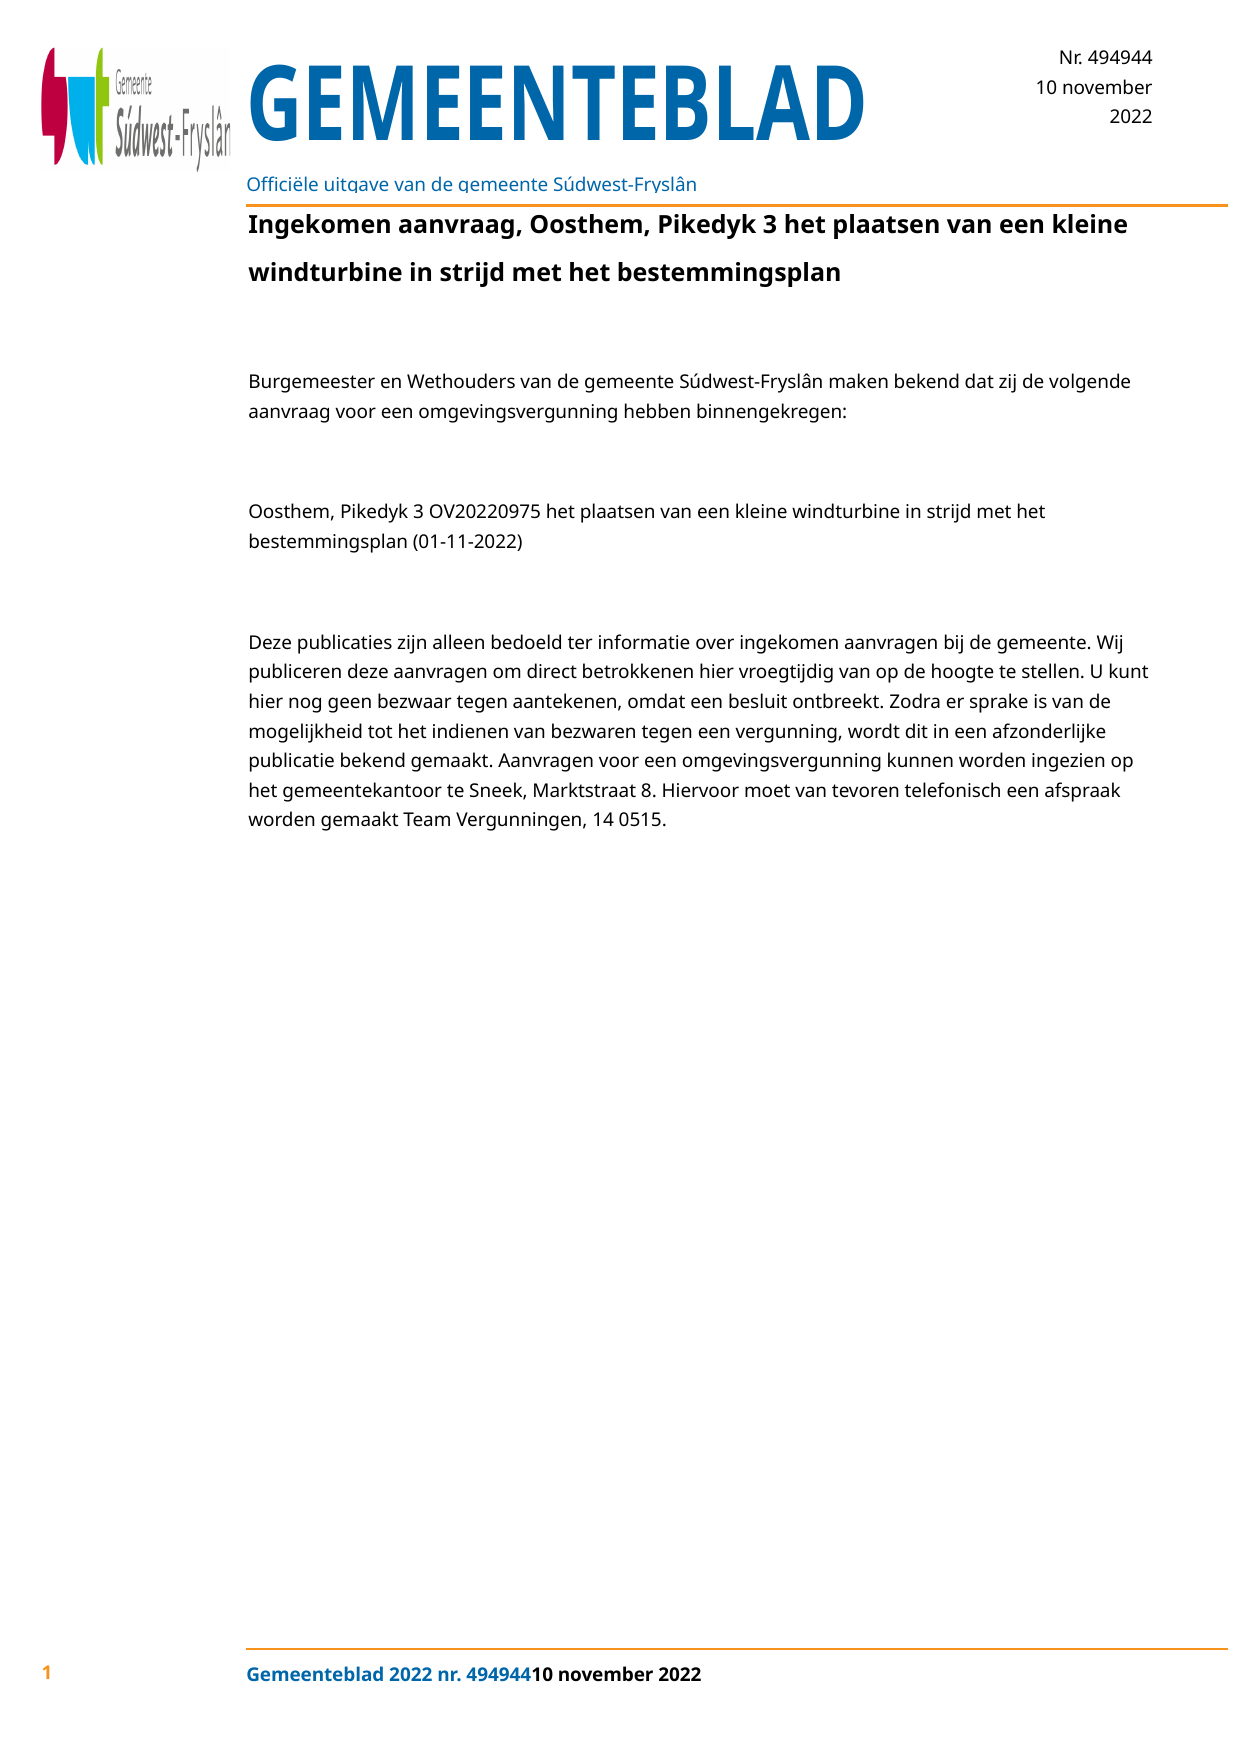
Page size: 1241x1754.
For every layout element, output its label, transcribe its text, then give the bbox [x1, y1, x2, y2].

picture [41, 47, 231, 172]
text Ingekomen aanvraag, Oosthem, Pikedyk 3 het plaatsen van een kleine windturbine in strijd met het bestemmingsplan [248, 207, 1152, 288]
text Oosthem, Pikedyk 3 OV20220975 het plaatsen van een kleine windturbine in strijd met het bestemmingsplan (01-11-2022) [248, 499, 1152, 554]
text Burgemeester en Wethouders van de gemeente Súdwest-Fryslân maken bekend dat zij de volgende aanvraag voor een omgevingsvergunning hebben binnengekregen: [248, 368, 1152, 424]
text Deze publicaties zijn alleen bedoeld ter informatie over ingekomen aanvragen bij de gemeente. Wij publiceren deze aanvragen om direct betrokkenen hier vroegtijdig van op de hoogte te stellen. U kunt hier nog geen bezwaar tegen aantekenen, omdat een besluit ontbreekt. Zodra er sprake is van de mogelijkheid tot het indienen van bezwaren tegen een vergunning, wordt dit in een afzonderlijke publicatie bekend gemaakt. Aanvragen voor een omgevingsvergunning kunnen worden ingezien op het gemeentekantoor te Sneek, Marktstraat 8. Hiervoor moet van tevoren telefonisch een afspraak worden gemaakt Team Vergunningen, 14 0515. [248, 629, 1152, 832]
